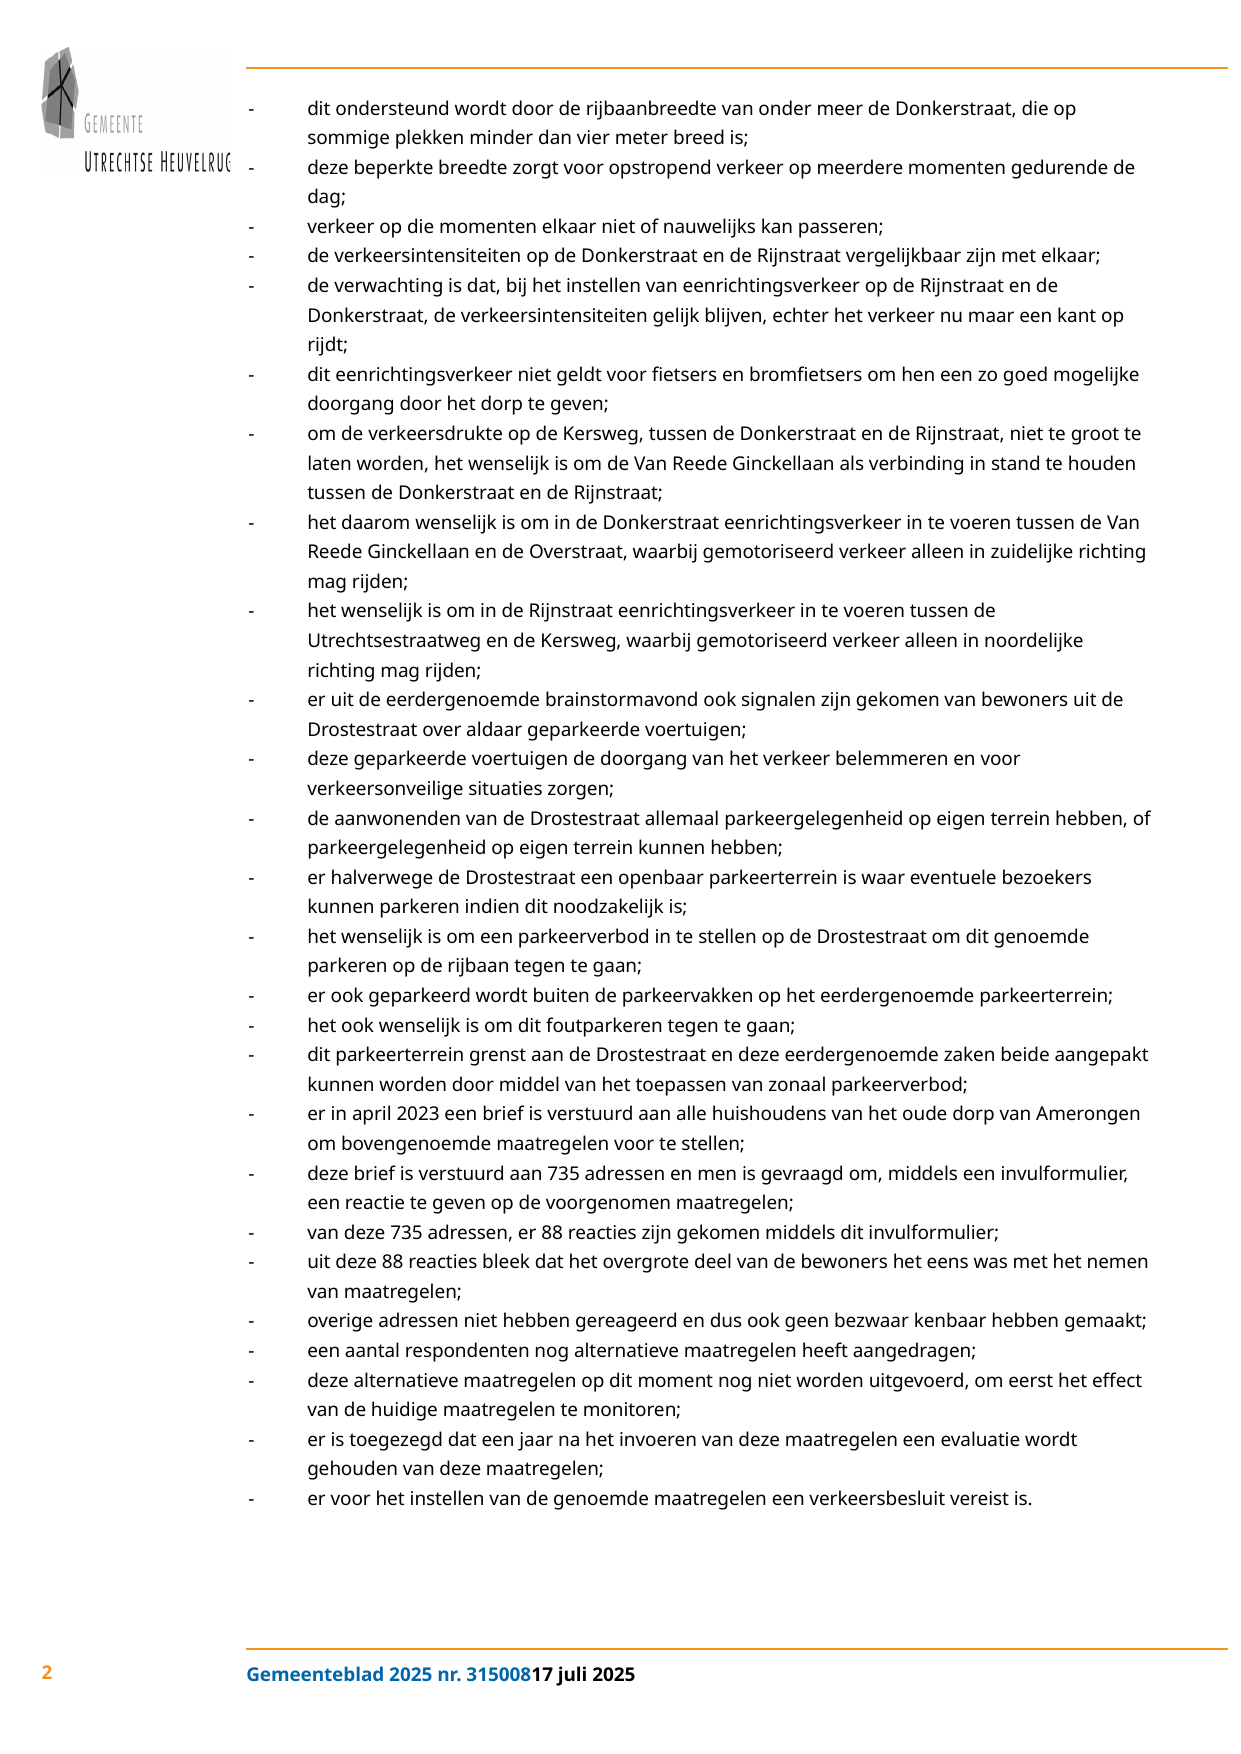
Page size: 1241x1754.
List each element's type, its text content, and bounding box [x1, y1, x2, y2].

list er halverwege de Drostestraat een openbaar parkeerterrein is waar eventuele bezoekers kunnen parkeren indien dit noodzakelijk is; [248, 864, 1152, 919]
list deze alternatieve maatregelen op dit moment nog niet worden uitgevoerd, om eerst het effect van de huidige maatregelen te monitoren; [248, 1367, 1152, 1422]
list het ook wenselijk is om dit foutparkeren tegen te gaan; [248, 1012, 1152, 1038]
list de verkeersintensiteiten op de Donkerstraat en de Rijnstraat vergelijkbaar zijn met elkaar; [248, 243, 1152, 268]
list een aantal respondenten nog alternatieve maatregelen heeft aangedragen; [248, 1337, 1152, 1363]
list er is toegezegd dat een jaar na het invoeren van deze maatregelen een evaluatie wordt gehouden van deze maatregelen; [248, 1426, 1152, 1481]
list dit eenrichtingsverkeer niet geldt voor fietsers en bromfietsers om hen een zo goed mogelijke doorgang door het dorp te geven; [248, 361, 1152, 416]
list er ook geparkeerd wordt buiten de parkeervakken op het eerdergenoemde parkeerterrein; [248, 982, 1152, 1008]
list deze geparkeerde voertuigen de doorgang van het verkeer belemmeren en voor verkeersonveilige situaties zorgen; [248, 746, 1152, 801]
list overige adressen niet hebben gereageerd en dus ook geen bezwaar kenbaar hebben gemaakt; [248, 1308, 1152, 1333]
list het wenselijk is om in de Rijnstraat eenrichtingsverkeer in te voeren tussen de Utrechtsestraatweg en de Kersweg, waarbij gemotoriseerd verkeer alleen in noordelijke richting mag rijden; [248, 598, 1152, 683]
list om de verkeersdrukte op de Kersweg, tussen de Donkerstraat en de Rijnstraat, niet te groot te laten worden, het wenselijk is om de Van Reede Ginckellaan als verbinding in stand te houden tussen de Donkerstraat en de Rijnstraat; [248, 420, 1152, 505]
list de verwachting is dat, bij het instellen van eenrichtingsverkeer op de Rijnstraat en de Donkerstraat, de verkeersintensiteiten gelijk blijven, echter het verkeer nu maar een kant op rijdt; [248, 272, 1152, 357]
list deze brief is verstuurd aan 735 adressen en men is gevraagd om, middels een invulformulier, een reactie te geven op de voorgenomen maatregelen; [248, 1160, 1152, 1215]
list van deze 735 adressen, er 88 reacties zijn gekomen middels dit invulformulier; [248, 1219, 1152, 1245]
picture [41, 47, 231, 172]
list er voor het instellen van de genoemde maatregelen een verkeersbesluit vereist is. [248, 1485, 1152, 1511]
list het wenselijk is om een parkeerverbod in te stellen op de Drostestraat om dit genoemde parkeren op de rijbaan tegen te gaan; [248, 923, 1152, 978]
list de aanwonenden van de Drostestraat allemaal parkeergelegenheid op eigen terrein hebben, of parkeergelegenheid op eigen terrein kunnen hebben; [248, 805, 1152, 860]
list uit deze 88 reacties bleek dat het overgrote deel van de bewoners het eens was met het nemen van maatregelen; [248, 1248, 1152, 1304]
list dit ondersteund wordt door de rijbaanbreedte van onder meer de Donkerstraat, die op sommige plekken minder dan vier meter breed is; [248, 95, 1152, 150]
list er in april 2023 een brief is verstuurd aan alle huishoudens van het oude dorp van Amerongen om bovengenoemde maatregelen voor te stellen; [248, 1101, 1152, 1156]
list deze beperkte breedte zorgt voor opstropend verkeer op meerdere momenten gedurende de dag; [248, 154, 1152, 209]
list er uit de eerdergenoemde brainstormavond ook signalen zijn gekomen van bewoners uit de Drostestraat over aldaar geparkeerde voertuigen; [248, 686, 1152, 742]
list het daarom wenselijk is om in de Donkerstraat eenrichtingsverkeer in te voeren tussen de Van Reede Ginckellaan en de Overstraat, waarbij gemotoriseerd verkeer alleen in zuidelijke richting mag rijden; [248, 509, 1152, 594]
list verkeer op die momenten elkaar niet of nauwelijks kan passeren; [248, 213, 1152, 239]
list dit parkeerterrein grenst aan de Drostestraat en deze eerdergenoemde zaken beide aangepakt kunnen worden door middel van het toepassen van zonaal parkeerverbod; [248, 1041, 1152, 1097]
